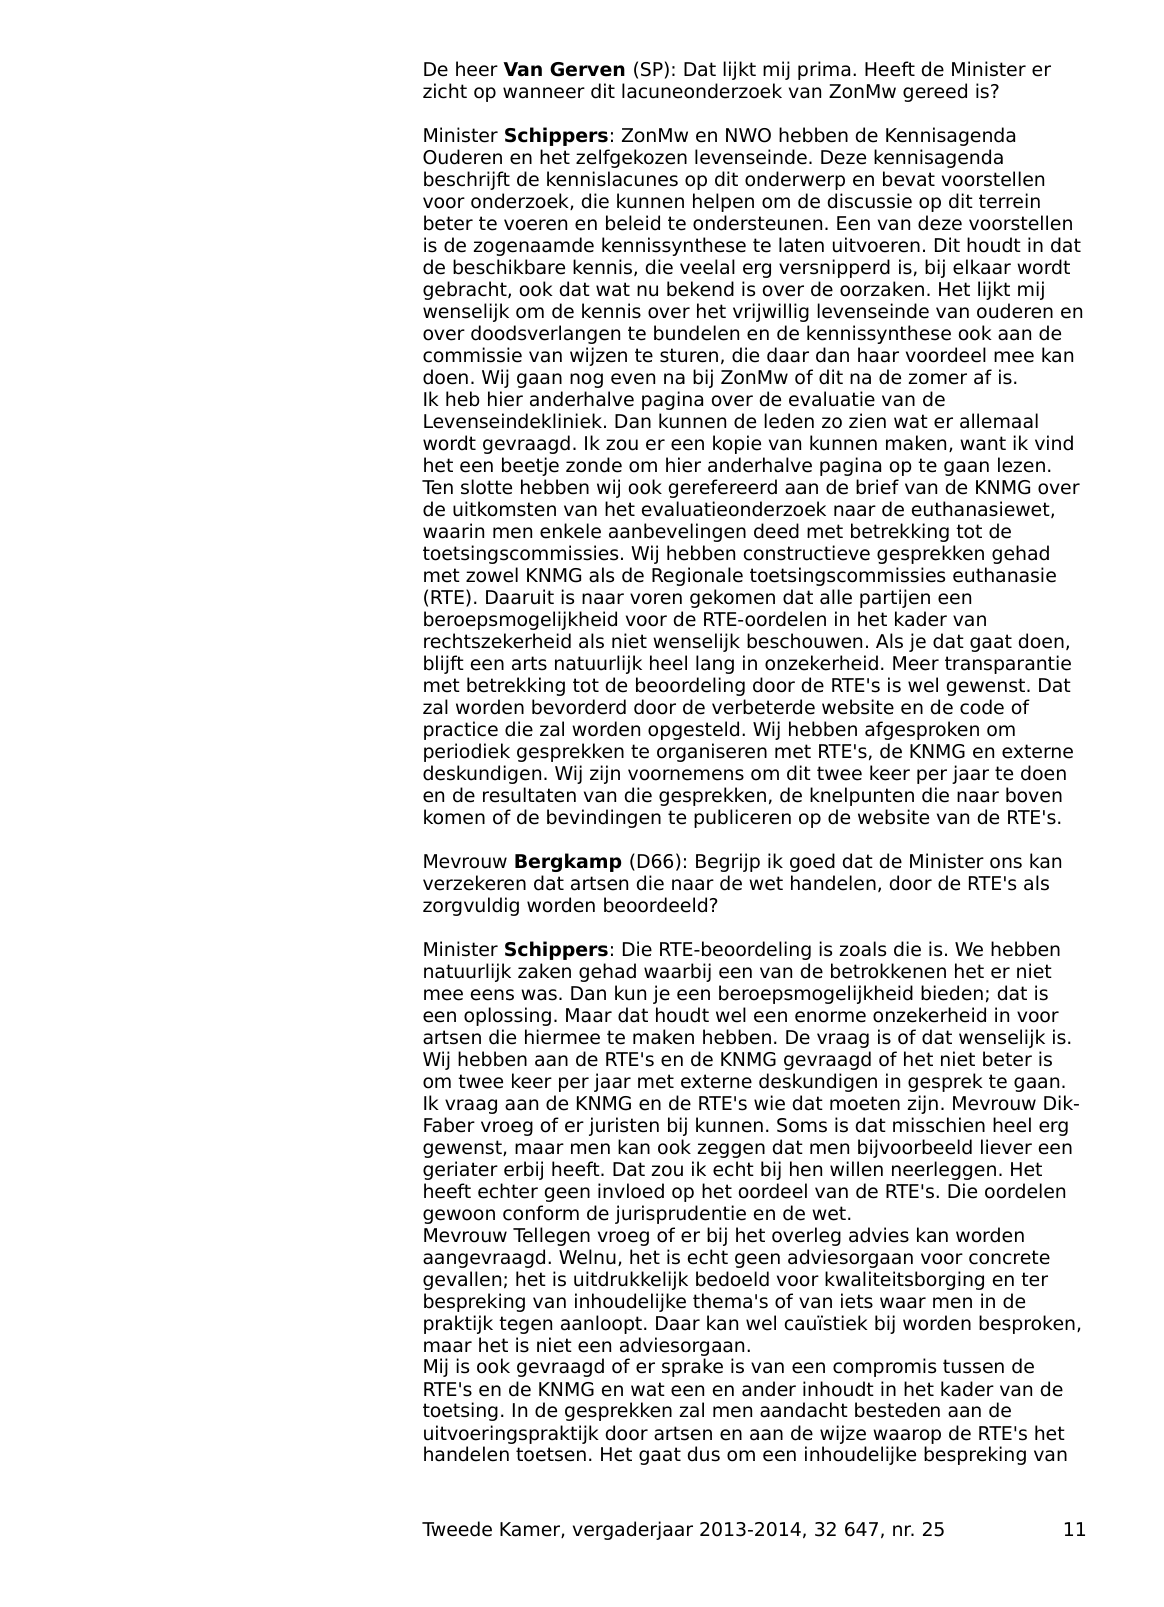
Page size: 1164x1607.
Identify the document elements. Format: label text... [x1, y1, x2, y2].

text Ik heb hier anderhalve pagina over de evaluatie van de Levenseindekliniek. Dan kunnen de leden zo zien wat er allemaal wordt gevraagd. Ik zou er een kopie van kunnen maken, want ik vind het een beetje zonde om hier anderhalve pagina op te gaan lezen. [422, 389, 1087, 477]
text Minister Schippers: ZonMw en NWO hebben de Kennisagenda Ouderen en het zelfgekozen levenseinde. Deze kennisagenda beschrijft de kennislacunes op dit onderwerp en bevat voorstellen voor onderzoek, die kunnen helpen om de discussie op dit terrein beter te voeren en beleid te ondersteunen. Een van deze voorstellen is de zogenaamde kennissynthese te laten uitvoeren. Dit houdt in dat de beschikbare kennis, die veelal erg versnipperd is, bij elkaar wordt gebracht, ook dat wat nu bekend is over de oorzaken. Het lijkt mij wenselijk om de kennis over het vrijwillig levenseinde van ouderen en over doodsverlangen te bundelen en de kennissynthese ook aan de commissie van wijzen te sturen, die daar dan haar voordeel mee kan doen. Wij gaan nog even na bij ZonMw of dit na de zomer af is. [422, 125, 1087, 389]
text Mij is ook gevraagd of er sprake is van een compromis tussen de RTE's en de KNMG en wat een en ander inhoudt in het kader van de toetsing. In de gesprekken zal men aandacht besteden aan de uitvoeringspraktijk door artsen en aan de wijze waarop de RTE's het handelen toetsen. Het gaat dus om een inhoudelijke bespreking van [422, 1356, 1087, 1466]
text Ten slotte hebben wij ook gerefereerd aan de brief van de KNMG over de uitkomsten van het evaluatieonderzoek naar de euthanasiewet, waarin men enkele aanbevelingen deed met betrekking tot de toetsingscommissies. Wij hebben constructieve gesprekken gehad met zowel KNMG als de Regionale toetsingscommissies euthanasie (RTE). Daaruit is naar voren gekomen dat alle partijen een beroepsmogelijkheid voor de RTE-oordelen in het kader van rechtszekerheid als niet wenselijk beschouwen. Als je dat gaat doen, blijft een arts natuurlijk heel lang in onzekerheid. Meer transparantie met betrekking tot de beoordeling door de RTE's is wel gewenst. Dat zal worden bevorderd door de verbeterde website en de code of practice die zal worden opgesteld. Wij hebben afgesproken om periodiek gesprekken te organiseren met RTE's, de KNMG en externe deskundigen. Wij zijn voornemens om dit twee keer per jaar te doen en de resultaten van die gesprekken, de knelpunten die naar boven komen of de bevindingen te publiceren op de website van de RTE's. [422, 477, 1087, 828]
text Mevrouw Bergkamp (D66): Begrijp ik goed dat de Minister ons kan verzekeren dat artsen die naar de wet handelen, door de RTE's als zorgvuldig worden beoordeeld? [422, 851, 1087, 917]
text Minister Schippers: Die RTE-beoordeling is zoals die is. We hebben natuurlijk zaken gehad waarbij een van de betrokkenen het er niet mee eens was. Dan kun je een beroepsmogelijkheid bieden; dat is een oplossing. Maar dat houdt wel een enorme onzekerheid in voor artsen die hiermee te maken hebben. De vraag is of dat wenselijk is. Wij hebben aan de RTE's en de KNMG gevraagd of het niet beter is om twee keer per jaar met externe deskundigen in gesprek te gaan. Ik vraag aan de KNMG en de RTE's wie dat moeten zijn. Mevrouw Dik-Faber vroeg of er juristen bij kunnen. Soms is dat misschien heel erg gewenst, maar men kan ook zeggen dat men bijvoorbeeld liever een geriater erbij heeft. Dat zou ik echt bij hen willen neerleggen. Het heeft echter geen invloed op het oordeel van de RTE's. Die oordelen gewoon conform de jurisprudentie en de wet. [422, 939, 1087, 1224]
text De heer Van Gerven (SP): Dat lijkt mij prima. Heeft de Minister er zicht op wanneer dit lacuneonderzoek van ZonMw gereed is? [422, 59, 1087, 103]
text Mevrouw Tellegen vroeg of er bij het overleg advies kan worden aangevraagd. Welnu, het is echt geen adviesorgaan voor concrete gevallen; het is uitdrukkelijk bedoeld voor kwaliteitsborging en ter bespreking van inhoudelijke thema's of van iets waar men in de praktijk tegen aanloopt. Daar kan wel cauïstiek bij worden besproken, maar het is niet een adviesorgaan. [422, 1224, 1087, 1356]
